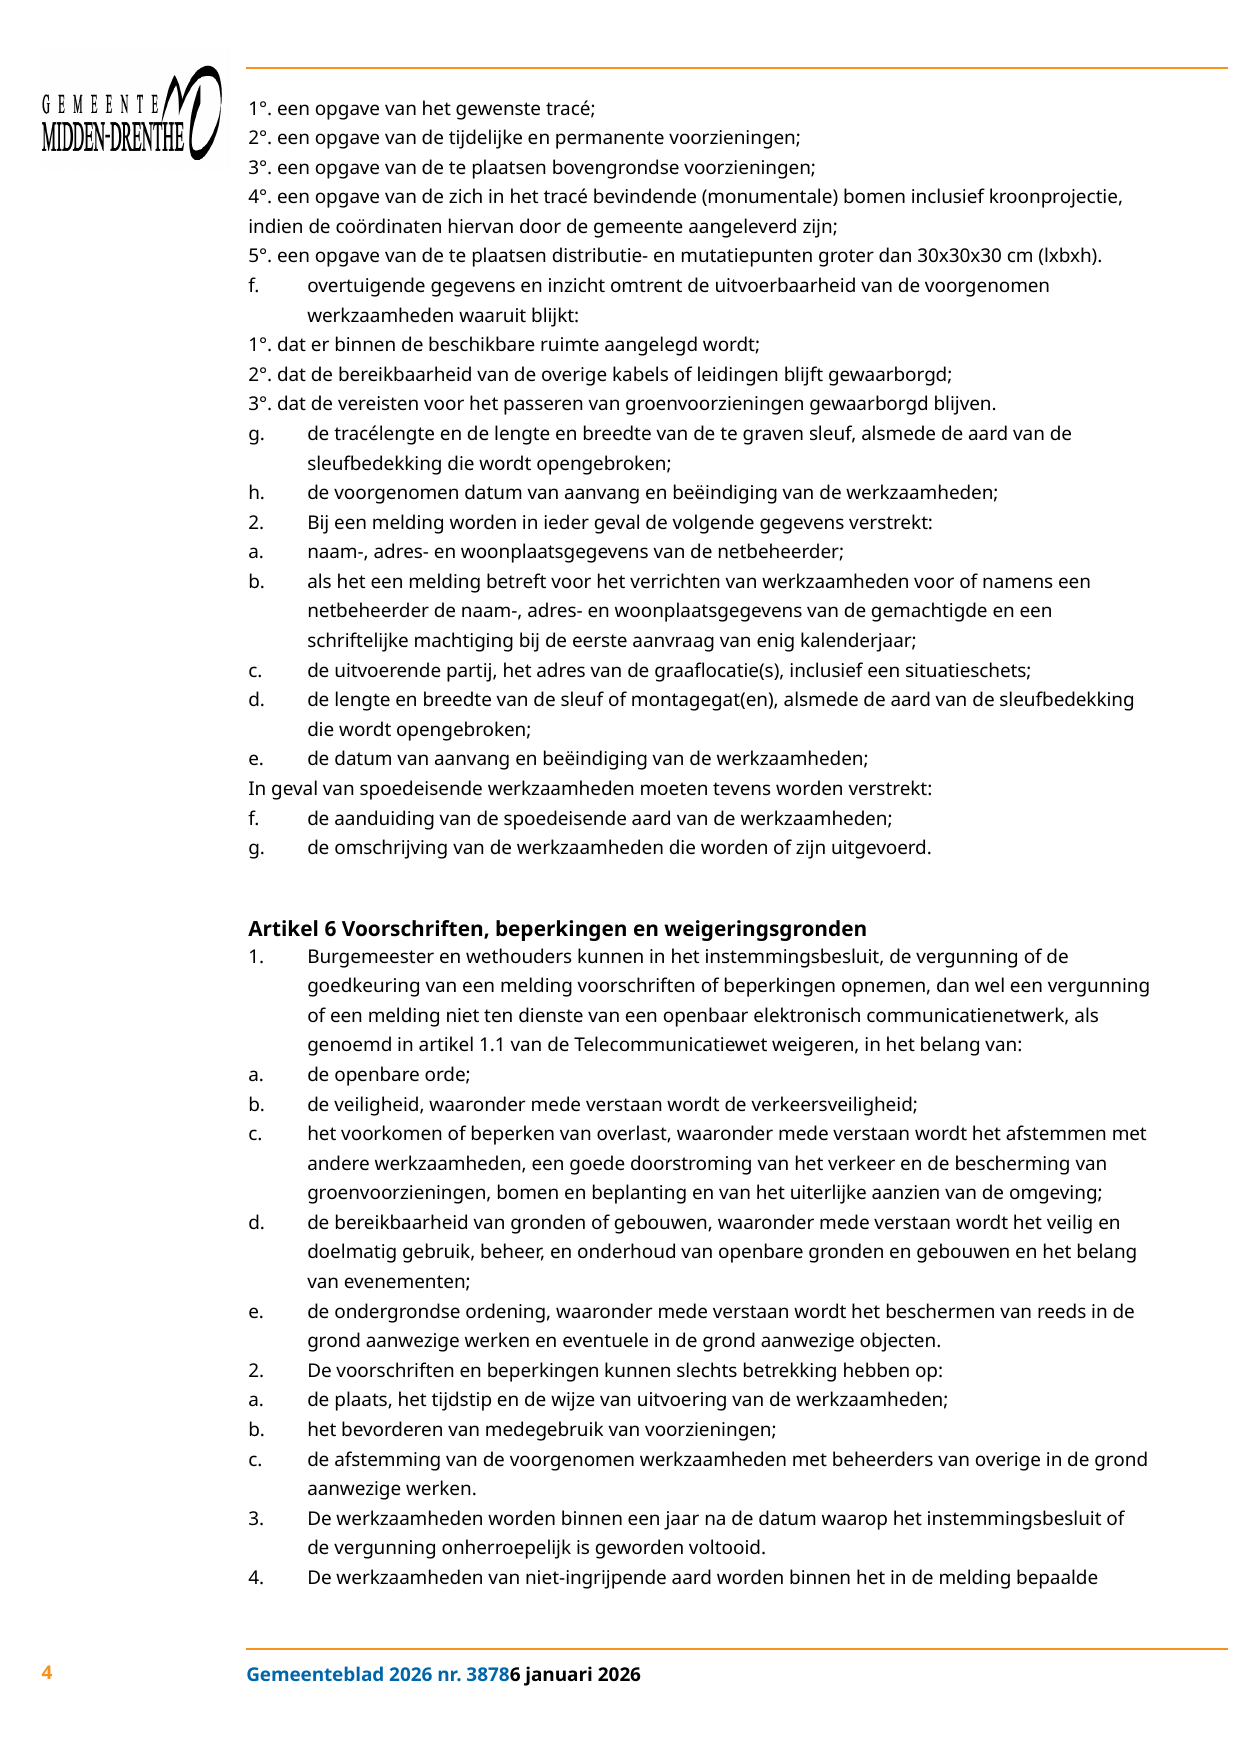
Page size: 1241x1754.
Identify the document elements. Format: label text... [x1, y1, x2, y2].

list naam-, adres- en woonplaatsgegevens van de netbeheerder; [248, 538, 1152, 564]
list de plaats, het tijdstip en de wijze van uitvoering van de werkzaamheden; [248, 1387, 1152, 1412]
text 2°. dat de bereikbaarheid van de overige kabels of leidingen blijft gewaarborgd; [248, 361, 1152, 387]
picture [41, 47, 231, 172]
list de ondergrondse ordening, waaronder mede verstaan wordt het beschermen van reeds in de grond aanwezige werken en eventuele in de grond aanwezige objecten. [248, 1298, 1152, 1353]
list de veiligheid, waaronder mede verstaan wordt de verkeersveiligheid; [248, 1091, 1152, 1116]
list de voorgenomen datum van aanvang en beëindiging van de werkzaamheden; [248, 479, 1152, 505]
text 1°. een opgave van het gewenste tracé; [248, 95, 1152, 121]
list overtuigende gegevens en inzicht omtrent de uitvoerbaarheid van de voorgenomen werkzaamheden waaruit blijkt: [248, 272, 1152, 328]
text 4°. een opgave van de zich in het tracé bevindende (monumentale) bomen inclusief kroonprojectie, indien de coördinaten hiervan door de gemeente aangeleverd zijn; [248, 183, 1152, 239]
text 2°. een opgave van de tijdelijke en permanente voorzieningen; [248, 124, 1152, 150]
text Artikel 6 Voorschriften, beperkingen en weigeringsgronden [248, 914, 1152, 943]
list de uitvoerende partij, het adres van de graaflocatie(s), inclusief een situatieschets; [248, 657, 1152, 683]
list de tracélengte en de lengte en breedte van de te graven sleuf, alsmede de aard van de sleufbedekking die wordt opengebroken; [248, 420, 1152, 476]
list De voorschriften en beperkingen kunnen slechts betrekking hebben op: [248, 1357, 1152, 1383]
list de bereikbaarheid van gronden of gebouwen, waaronder mede verstaan wordt het veilig en doelmatig gebruik, beheer, en onderhoud van openbare gronden en gebouwen en het belang van evenementen; [248, 1209, 1152, 1294]
text 3°. dat de vereisten voor het passeren van groenvoorzieningen gewaarborgd blijven. [248, 391, 1152, 416]
list Bij een melding worden in ieder geval de volgende gegevens verstrekt: [248, 509, 1152, 535]
list de datum van aanvang en beëindiging van de werkzaamheden; [248, 746, 1152, 771]
text 5°. een opgave van de te plaatsen distributie- en mutatiepunten groter dan 30x30x30 cm (lxbxh). [248, 243, 1152, 268]
list de omschrijving van de werkzaamheden die worden of zijn uitgevoerd. [248, 834, 1152, 860]
text In geval van spoedeisende werkzaamheden moeten tevens worden verstrekt: [248, 775, 1152, 801]
text 1°. dat er binnen de beschikbare ruimte aangelegd wordt; [248, 331, 1152, 357]
list De werkzaamheden worden binnen een jaar na de datum waarop het instemmingsbesluit of de vergunning onherroepelijk is geworden voltooid. [248, 1505, 1152, 1560]
list de openbare orde; [248, 1061, 1152, 1087]
list het bevorderen van medegebruik van voorzieningen; [248, 1416, 1152, 1442]
list als het een melding betreft voor het verrichten van werkzaamheden voor of namens een netbeheerder de naam-, adres- en woonplaatsgegevens van de gemachtigde en een schriftelijke machtiging bij de eerste aanvraag van enig kalenderjaar; [248, 568, 1152, 653]
list de lengte en breedte van de sleuf of montagegat(en), alsmede de aard van de sleufbedekking die wordt opengebroken; [248, 686, 1152, 742]
list Burgemeester en wethouders kunnen in het instemmingsbesluit, de vergunning of de goedkeuring van een melding voorschriften of beperkingen opnemen, dan wel een vergunning of een melding niet ten dienste van een openbaar elektronisch communicatienetwerk, als genoemd in artikel 1.1 van de Telecommunicatiewet weigeren, in het belang van: [248, 943, 1152, 1057]
list de afstemming van de voorgenomen werkzaamheden met beheerders van overige in de grond aanwezige werken. [248, 1446, 1152, 1501]
list de aanduiding van de spoedeisende aard van de werkzaamheden; [248, 805, 1152, 831]
list het voorkomen of beperken van overlast, waaronder mede verstaan wordt het afstemmen met andere werkzaamheden, een goede doorstroming van het verkeer en de bescherming van groenvoorzieningen, bomen en beplanting en van het uiterlijke aanzien van de omgeving; [248, 1120, 1152, 1205]
text 3°. een opgave van de te plaatsen bovengrondse voorzieningen; [248, 154, 1152, 180]
list De werkzaamheden van niet-ingrijpende aard worden binnen het in de melding bepaalde [248, 1564, 1152, 1590]
